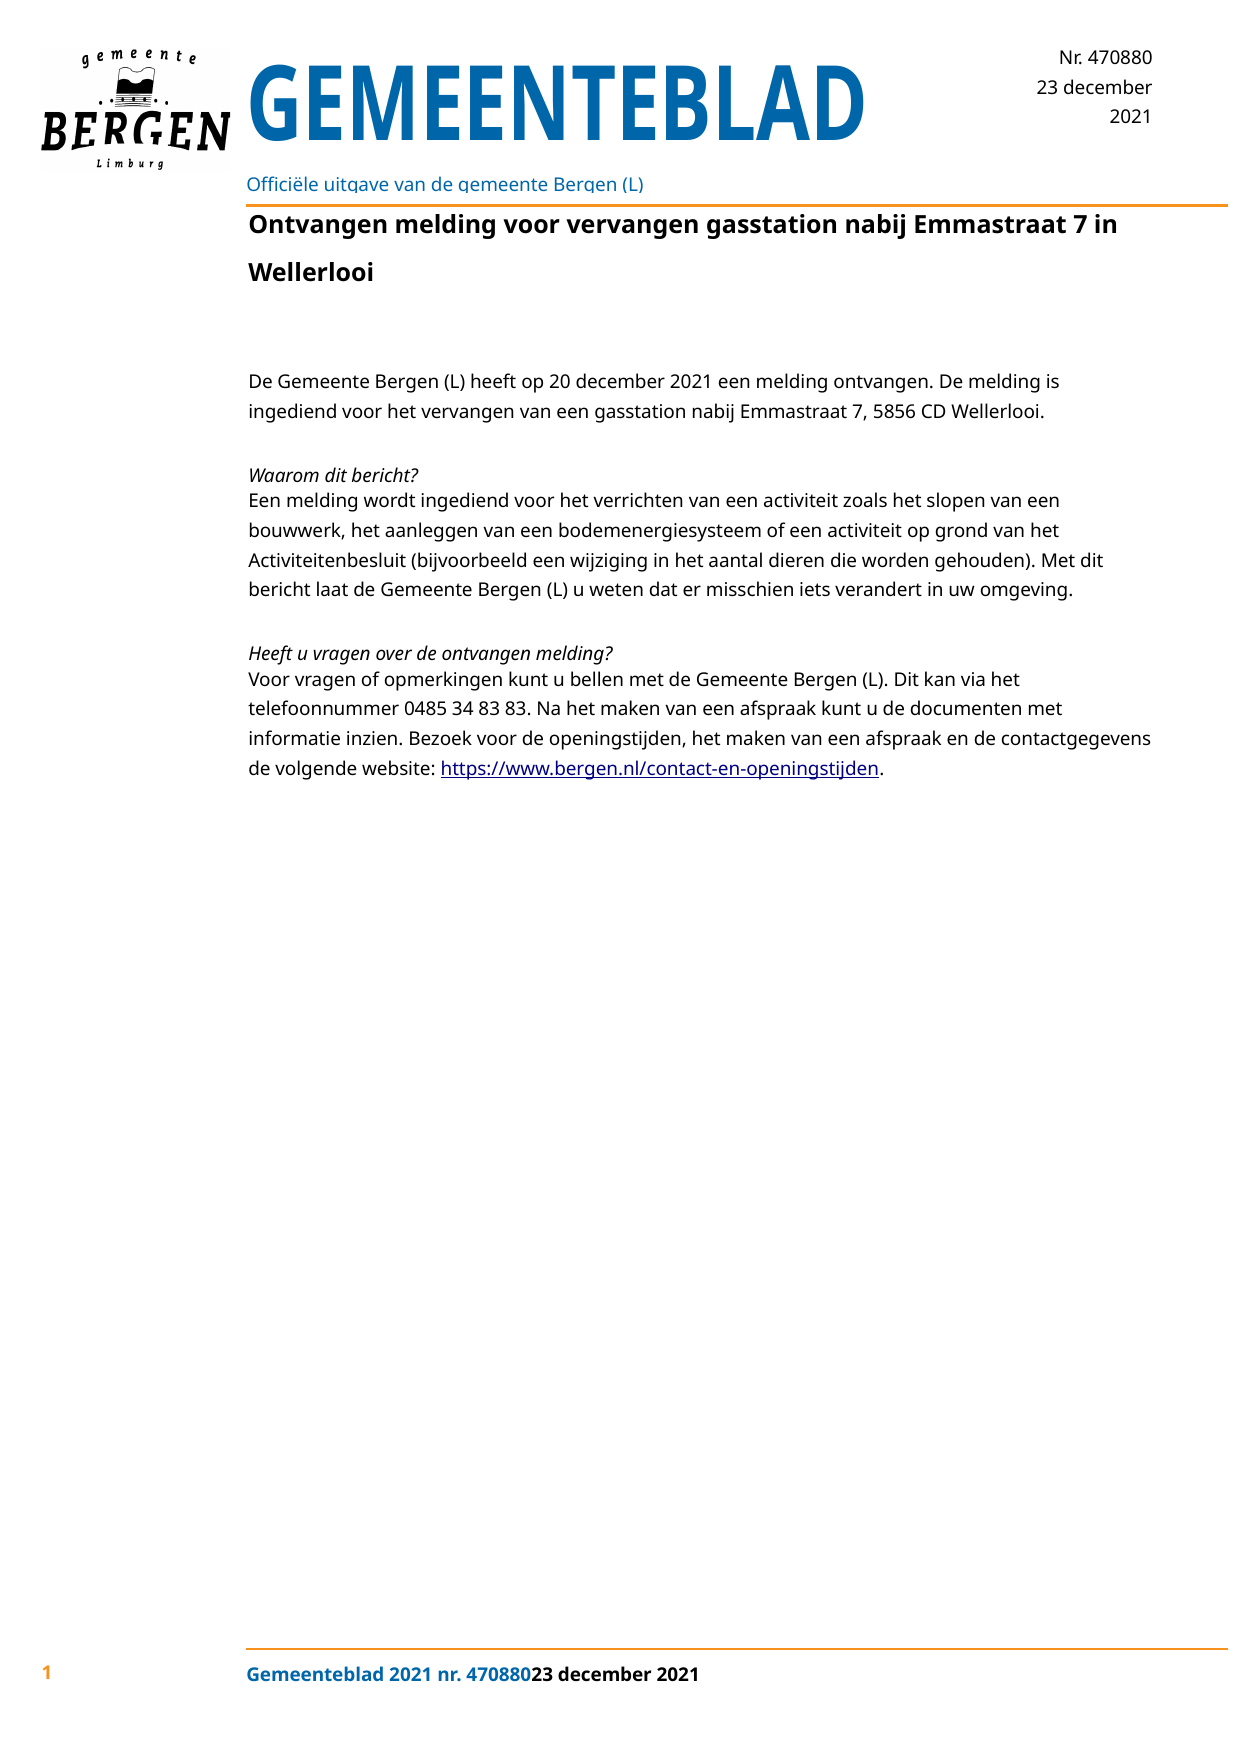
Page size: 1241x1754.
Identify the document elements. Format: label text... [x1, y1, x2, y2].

text Waarom dit bericht? [248, 462, 1152, 488]
text Een melding wordt ingediend voor het verrichten van een activiteit zoals het slopen van een bouwwerk, het aanleggen van een bodemenergiesysteem of een activiteit op grond van het Activiteitenbesluit (bijvoorbeeld een wijziging in het aantal dieren die worden gehouden). Met dit bericht laat de Gemeente Bergen (L) u weten dat er misschien iets verandert in uw omgeving. [248, 488, 1152, 602]
text Voor vragen of opmerkingen kunt u bellen met de Gemeente Bergen (L). Dit kan via het telefoonnummer 0485 34 83 83. Na het maken van een afspraak kunt u de documenten met informatie inzien. Bezoek voor de openingstijden, het maken van een afspraak en de contactgegevens de volgende website: https://www.bergen.nl/contact-en-openingstijden. [248, 666, 1152, 781]
text Heeft u vragen over de ontvangen melding? [248, 640, 1152, 666]
picture [41, 47, 231, 172]
text De Gemeente Bergen (L) heeft op 20 december 2021 een melding ontvangen. De melding is ingediend voor het vervangen van een gasstation nabij Emmastraat 7, 5856 CD Wellerlooi. [248, 368, 1152, 424]
text Ontvangen melding voor vervangen gasstation nabij Emmastraat 7 in Wellerlooi [248, 207, 1152, 288]
